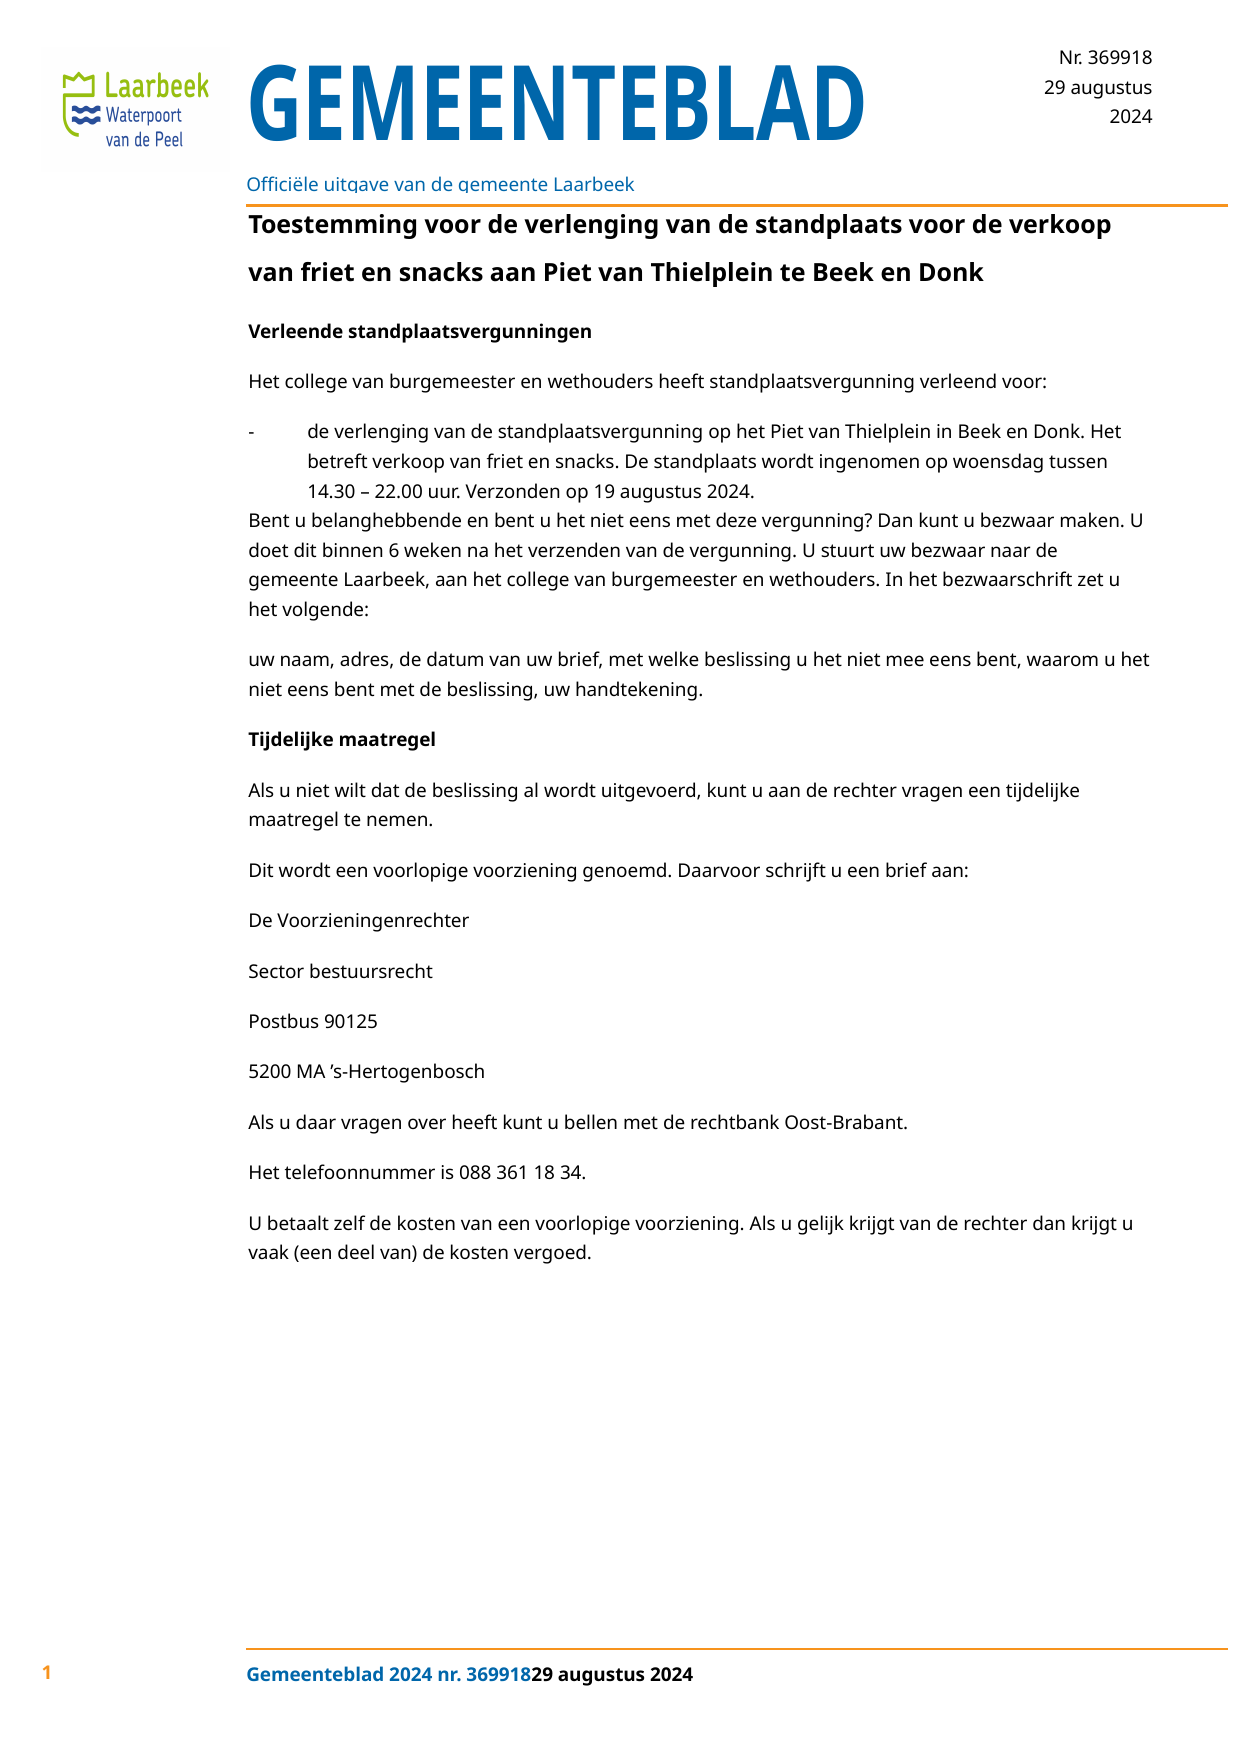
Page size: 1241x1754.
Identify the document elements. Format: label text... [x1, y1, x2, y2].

picture [41, 47, 231, 172]
text Het telefoonnummer is 088 361 18 34. [248, 1159, 1152, 1185]
text Postbus 90125 [248, 1008, 1152, 1034]
text Verleende standplaatsvergunningen [248, 318, 1152, 344]
text Als u daar vragen over heeft kunt u bellen met de rechtbank Oost-Brabant. [248, 1109, 1152, 1135]
text U betaalt zelf de kosten van een voorlopige voorziening. Als u gelijk krijgt van de rechter dan krijgt u vaak (een deel van) de kosten vergoed. [248, 1210, 1152, 1265]
text uw naam, adres, de datum van uw brief, met welke beslissing u het niet mee eens bent, waarom u het niet eens bent met de beslissing, uw handtekening. [248, 647, 1152, 702]
text 5200 MA ’s-Hertogenbosch [248, 1059, 1152, 1084]
text Het college van burgemeester en wethouders heeft standplaatsvergunning verleend voor: [248, 368, 1152, 394]
text Toestemming voor de verlenging van de standplaats voor de verkoop van friet en snacks aan Piet van Thielplein te Beek en Donk [248, 207, 1152, 288]
text Bent u belanghebbende en bent u het niet eens met deze vergunning? Dan kunt u bezwaar maken. U doet dit binnen 6 weken na het verzenden van de vergunning. U stuurt uw bezwaar naar de gemeente Laarbeek, aan het college van burgemeester en wethouders. In het bezwaarschrift zet u het volgende: [248, 507, 1152, 622]
text Als u niet wilt dat de beslissing al wordt uitgevoerd, kunt u aan de rechter vragen een tijdelijke maatregel te nemen. [248, 777, 1152, 832]
text Sector bestuursrecht [248, 958, 1152, 984]
text Tijdelijke maatregel [248, 727, 1152, 752]
text Dit wordt een voorlopige voorziening genoemd. Daarvoor schrijft u een brief aan: [248, 857, 1152, 883]
text De Voorzieningenrechter [248, 907, 1152, 933]
list de verlenging van de standplaatsvergunning op het Piet van Thielplein in Beek en Donk. Het betreft verkoop van friet en snacks. De standplaats wordt ingenomen op woensdag tussen 14.30 – 22.00 uur. Verzonden op 19 augustus 2024. [248, 419, 1152, 504]
